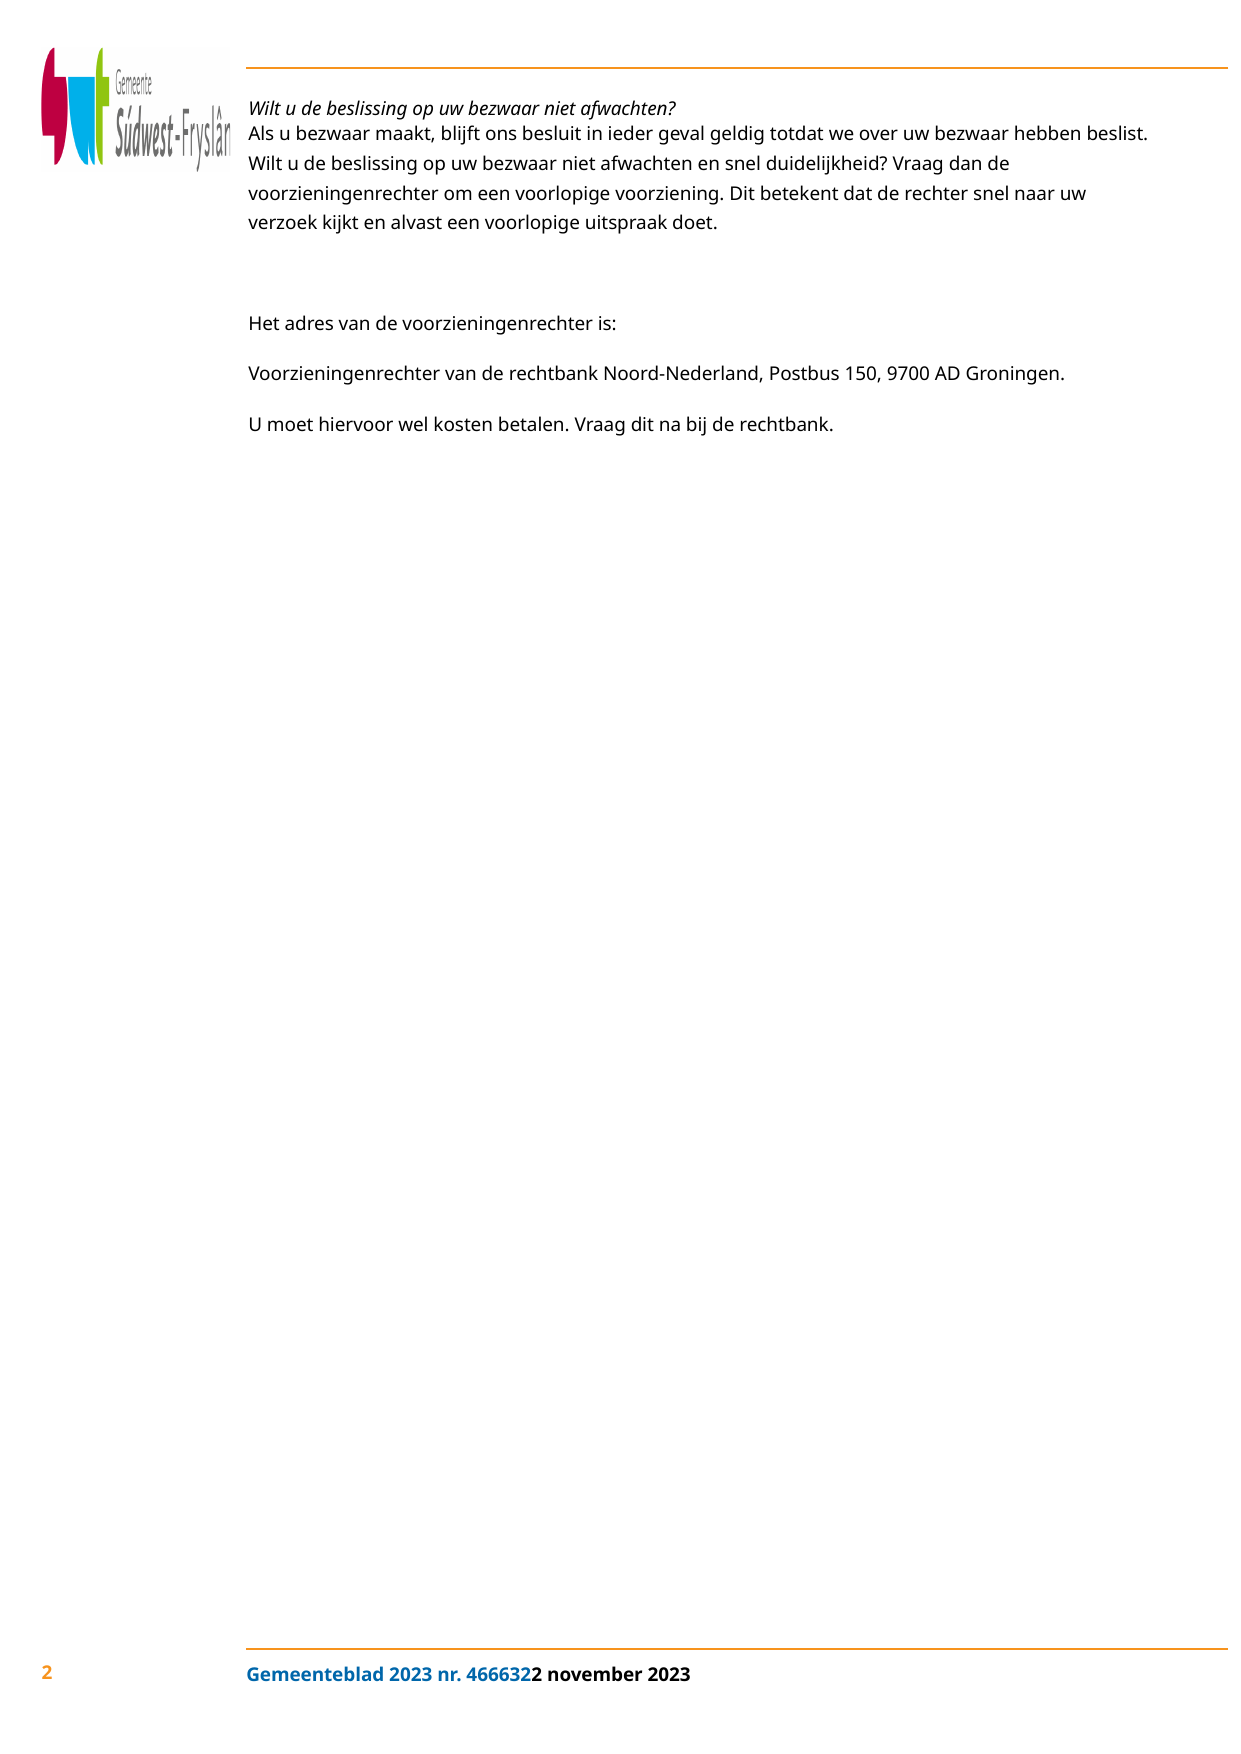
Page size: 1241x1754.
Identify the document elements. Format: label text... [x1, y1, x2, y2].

text Wilt u de beslissing op uw bezwaar niet afwachten? [248, 95, 1152, 121]
text Het adres van de voorzieningenrechter is: [248, 310, 1152, 336]
text Als u bezwaar maakt, blijft ons besluit in ieder geval geldig totdat we over uw bezwaar hebben beslist. Wilt u de beslissing op uw bezwaar niet afwachten en snel duidelijkheid? Vraag dan de voorzieningenrechter om een voorlopige voorziening. Dit betekent dat de rechter snel naar uw verzoek kijkt en alvast een voorlopige uitspraak doet. [248, 121, 1152, 235]
text U moet hiervoor wel kosten betalen. Vraag dit na bij de rechtbank. [248, 411, 1152, 437]
text Voorzieningenrechter van de rechtbank Noord-Nederland, Postbus 150, 9700 AD Groningen. [248, 361, 1152, 386]
picture [41, 47, 231, 172]
